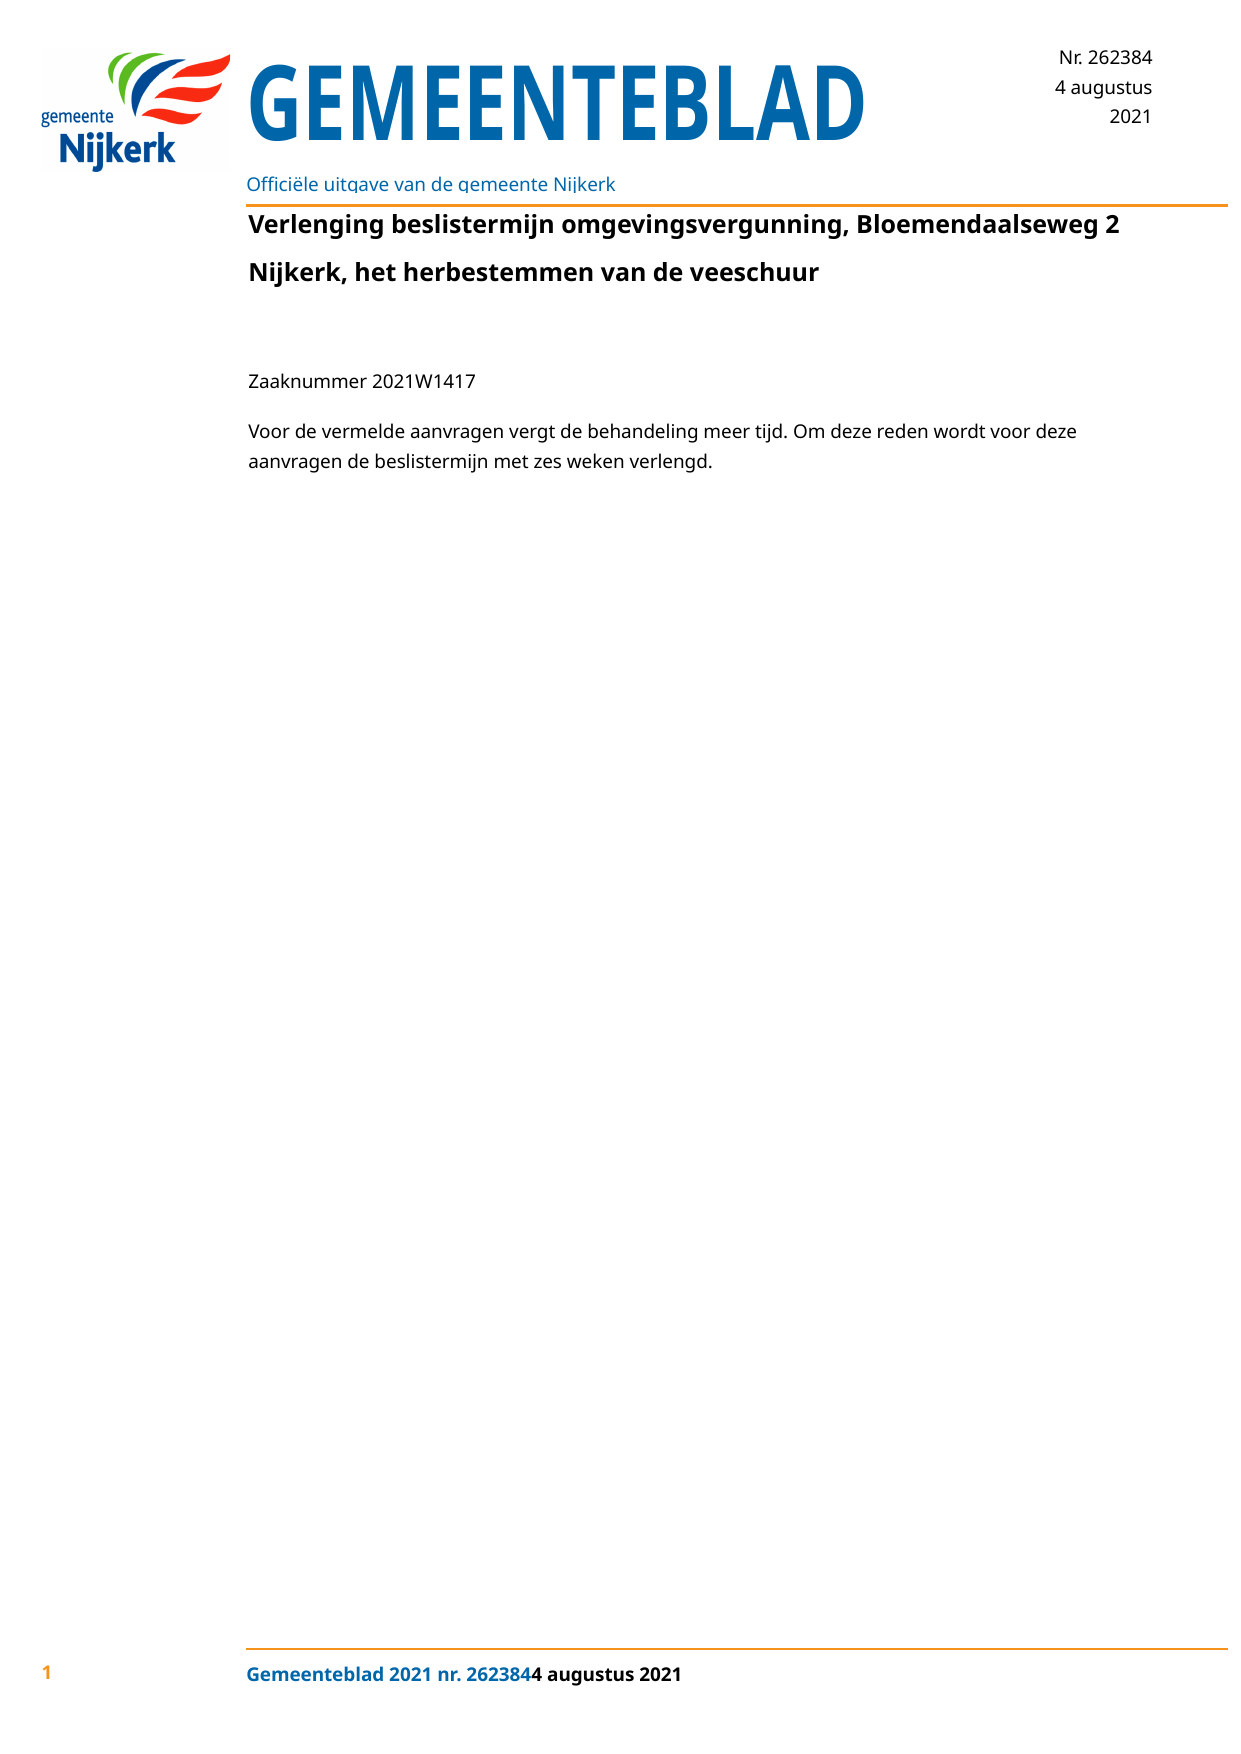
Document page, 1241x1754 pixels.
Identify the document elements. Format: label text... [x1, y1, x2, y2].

picture [41, 47, 231, 172]
text Zaaknummer 2021W1417 [248, 368, 1152, 394]
text Verlenging beslistermijn omgevingsvergunning, Bloemendaalseweg 2 Nijkerk, het herbestemmen van de veeschuur [248, 207, 1152, 288]
text Voor de vermelde aanvragen vergt de behandeling meer tijd. Om deze reden wordt voor deze aanvragen de beslistermijn met zes weken verlengd. [248, 419, 1152, 474]
